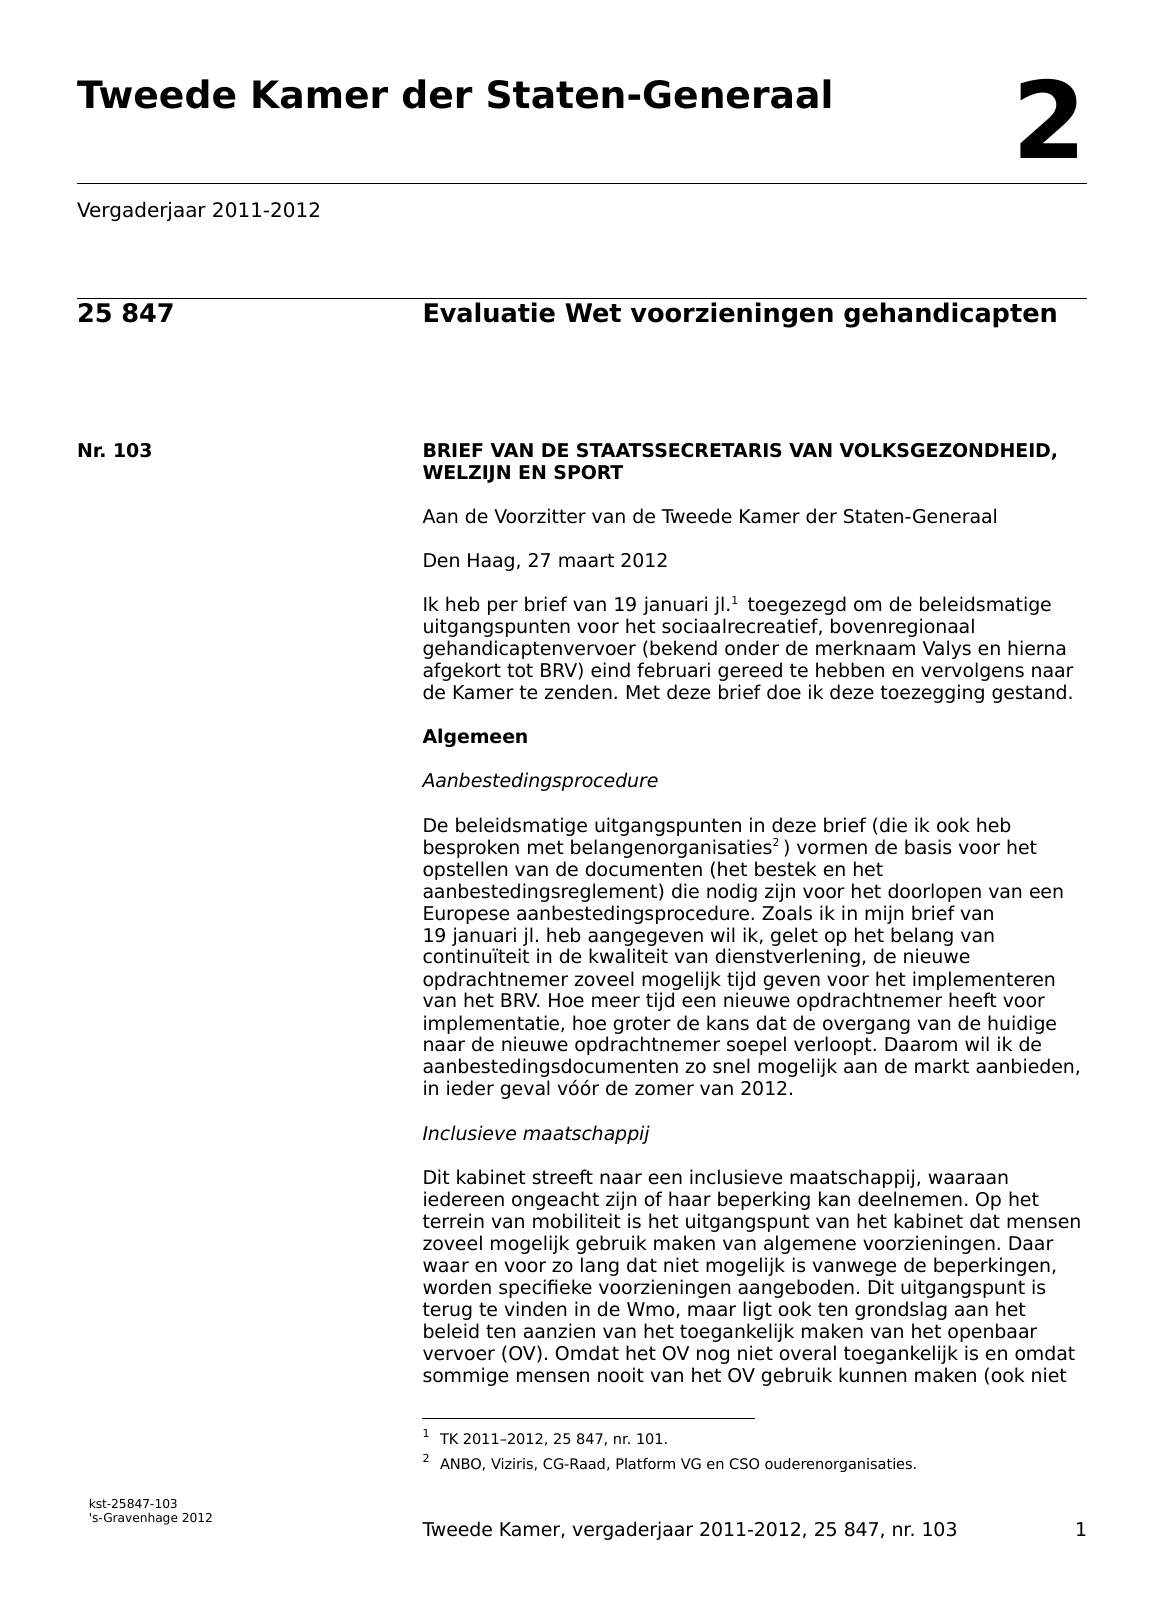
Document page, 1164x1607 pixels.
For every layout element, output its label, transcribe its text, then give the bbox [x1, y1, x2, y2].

text Den Haag, 27 maart 2012 [422, 550, 1087, 572]
subtitle Aanbestedingsprocedure [422, 770, 1087, 792]
subtitle Algemeen [422, 726, 1087, 748]
table_header 2 [886, 59, 1087, 183]
subtitle Nr. 103 BRIEF VAN DE STAATSSECRETARIS VAN VOLKSGEZONDHEID, WELZIJN EN SPORT [77, 440, 1087, 484]
text ANBO, Viziris, CG-Raad, Platform VG en CSO ouderenorganisaties. [422, 1452, 1087, 1474]
text TK 2011–2012, 25 847, nr. 101. [422, 1427, 1087, 1449]
text Ik heb per brief van 19 januari jl. toegezegd om de beleidsmatige uitgangspunten voor het sociaalrecreatief, bovenregionaal gehandicaptenvervoer (bekend onder de merknaam Valys en hierna afgekort tot BRV) eind februari gereed te hebben en vervolgens naar de Kamer te zenden. Met deze brief doe ik deze toezegging gestand. [422, 594, 1087, 704]
text 's-Gravenhage 2012 [88, 1511, 323, 1525]
subtitle Inclusieve maatschappij [422, 1122, 1087, 1144]
table_header Tweede Kamer der Staten-Generaal [77, 59, 886, 183]
text kst-25847-103 [88, 1497, 323, 1511]
table_cell Vergaderjaar 2011-2012 [77, 184, 1087, 298]
text Dit kabinet streeft naar een inclusieve maatschappij, waaraan iedereen ongeacht zijn of haar beperking kan deelnemen. Op het terrein van mobiliteit is het uitgangspunt van het kabinet dat mensen zoveel mogelijk gebruik maken van algemene voorzieningen. Daar waar en voor zo lang dat niet mogelijk is vanwege de beperkingen, worden specifieke voorzieningen aangeboden. Dit uitgangspunt is terug te vinden in de Wmo, maar ligt ook ten grondslag aan het beleid ten aanzien van het toegankelijk maken van het openbaar vervoer (OV). Omdat het OV nog niet overal toegankelijk is en omdat sommige mensen nooit van het OV gebruik kunnen maken (ook niet [422, 1167, 1087, 1386]
text Aan de Voorzitter van de Tweede Kamer der Staten-Generaal [422, 506, 1087, 528]
subtitle 25 847 Evaluatie Wet voorzieningen gehandicapten [77, 299, 1087, 329]
text De beleidsmatige uitgangspunten in deze brief (die ik ook heb besproken met belangenorganisaties) vormen de basis voor het opstellen van de documenten (het bestek en het aanbestedingsreglement) die nodig zijn voor het doorlopen van een Europese aanbestedingsprocedure. Zoals ik in mijn brief van 19 januari jl. heb aangegeven wil ik, gelet op het belang van continuïteit in de kwaliteit van dienstverlening, de nieuwe opdrachtnemer zoveel mogelijk tijd geven voor het implementeren van het BRV. Hoe meer tijd een nieuwe opdrachtnemer heeft voor implementatie, hoe groter de kans dat de overgang van de huidige naar de nieuwe opdrachtnemer soepel verloopt. Daarom wil ik de aanbestedingsdocumenten zo snel mogelijk aan de markt aanbieden, in ieder geval vóór de zomer van 2012. [422, 814, 1087, 1100]
